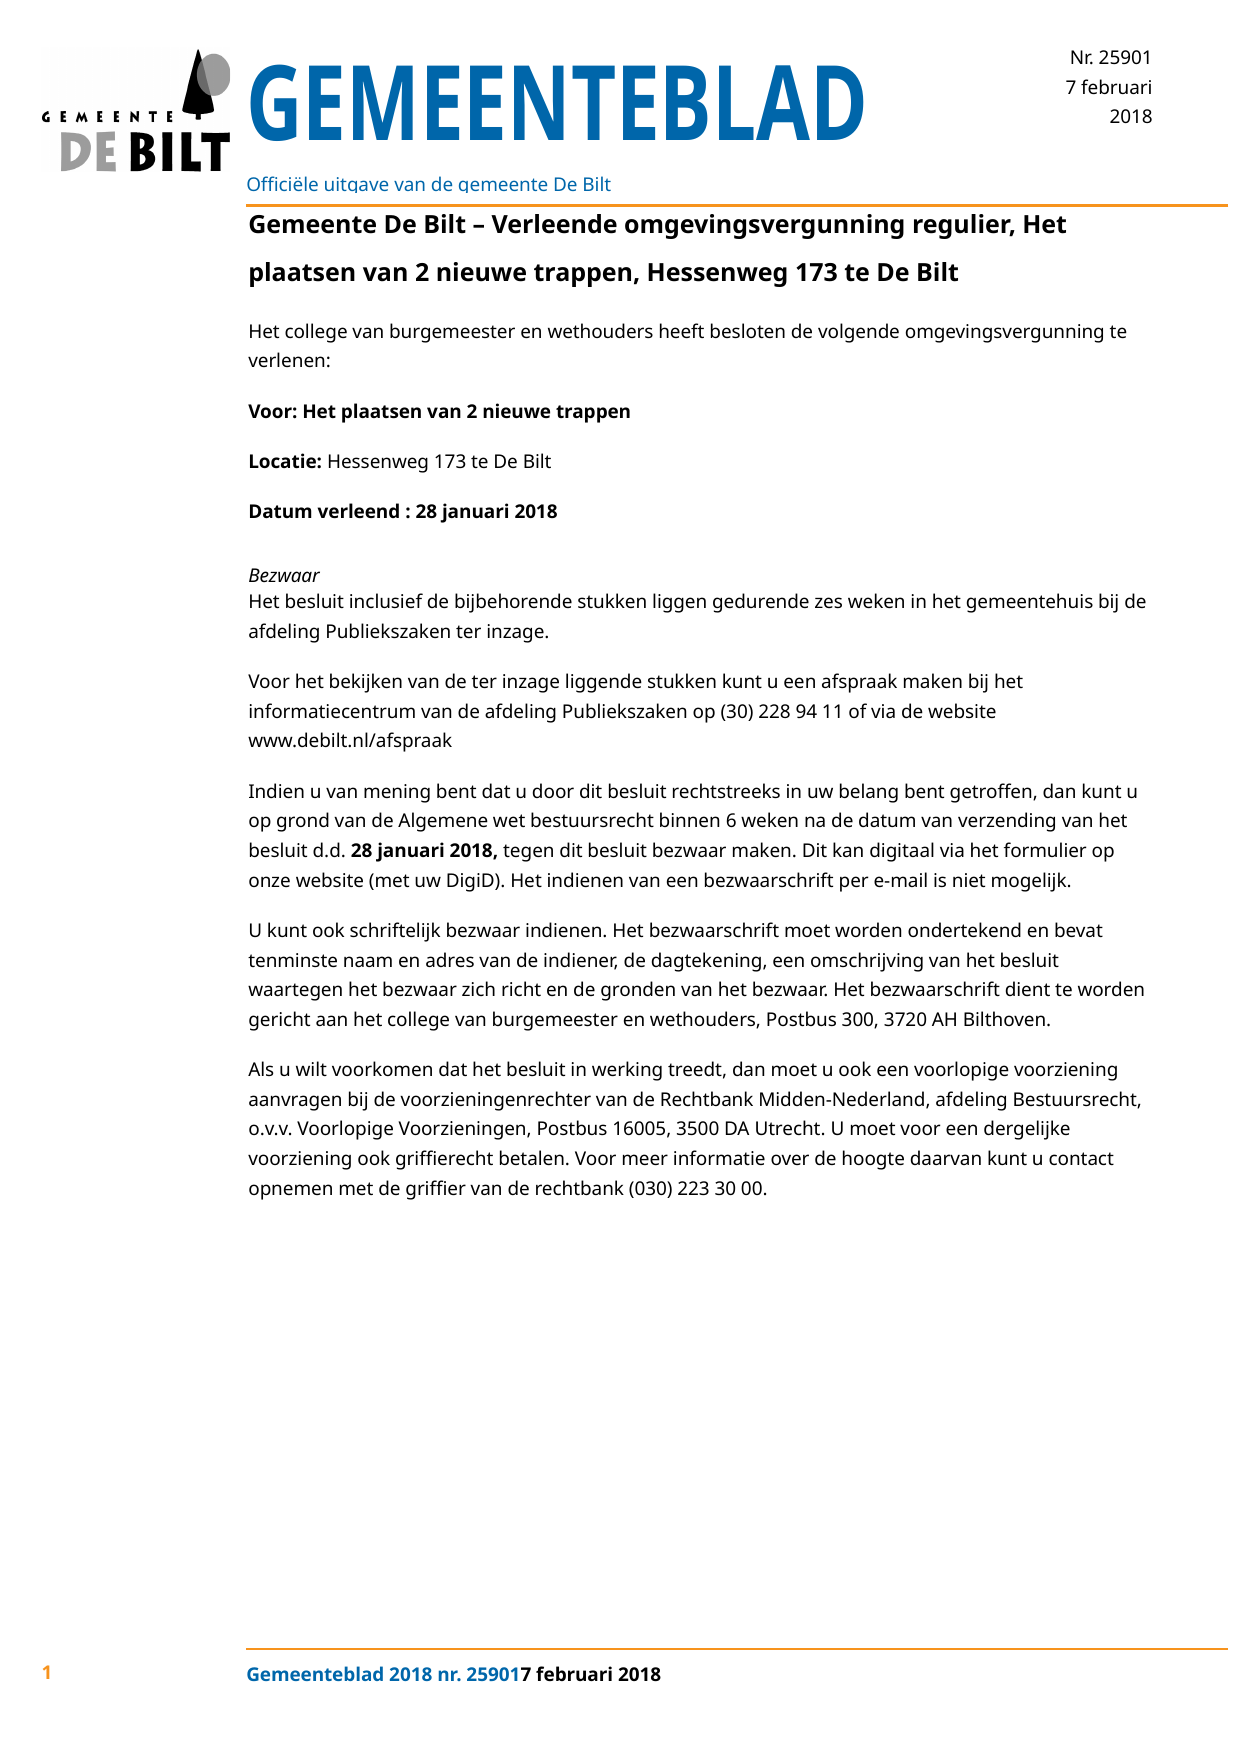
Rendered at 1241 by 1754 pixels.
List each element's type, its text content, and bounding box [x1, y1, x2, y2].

text Indien u van mening bent dat u door dit besluit rechtstreeks in uw belang bent getroffen, dan kunt u op grond van de Algemene wet bestuursrecht binnen 6 weken na de datum van verzending van het besluit d.d. 28 januari 2018, tegen dit besluit bezwaar maken. Dit kan digitaal via het formulier op onze website (met uw DigiD). Het indienen van een bezwaarschrift per e-mail is niet mogelijk. [248, 778, 1152, 892]
text Als u wilt voorkomen dat het besluit in werking treedt, dan moet u ook een voorlopige voorziening aanvragen bij de voorzieningenrechter van de Rechtbank Midden-Nederland, afdeling Bestuursrecht, o.v.v. Voorlopige Voorzieningen, Postbus 16005, 3500 DA Utrecht. U moet voor een dergelijke voorziening ook griffierecht betalen. Voor meer informatie over de hoogte daarvan kunt u contact opnemen met de griffier van de rechtbank (030) 223 30 00. [248, 1056, 1152, 1200]
text Locatie: Hessenweg 173 te De Bilt [248, 448, 1152, 474]
text Bezwaar [248, 563, 1152, 588]
text U kunt ook schriftelijk bezwaar indienen. Het bezwaarschrift moet worden ondertekend en bevat tenminste naam en adres van de indiener, de dagtekening, een omschrijving van het besluit waartegen het bezwaar zich richt en de gronden van het bezwaar. Het bezwaarschrift dient te worden gericht aan het college van burgemeester en wethouders, Postbus 300, 3720 AH Bilthoven. [248, 917, 1152, 1032]
text Het besluit inclusief de bijbehorende stukken liggen gedurende zes weken in het gemeentehuis bij de afdeling Publiekszaken ter inzage. [248, 588, 1152, 644]
text Voor het bekijken van de ter inzage liggende stukken kunt u een afspraak maken bij het informatiecentrum van de afdeling Publiekszaken op (30) 228 94 11 of via de website www.debilt.nl/afspraak [248, 668, 1152, 753]
text Gemeente De Bilt – Verleende omgevingsvergunning regulier, Het plaatsen van 2 nieuwe trappen, Hessenweg 173 te De Bilt [248, 207, 1152, 288]
text Datum verleend : 28 januari 2018 [248, 499, 1152, 524]
text Voor: Het plaatsen van 2 nieuwe trappen [248, 398, 1152, 424]
picture [41, 47, 231, 172]
text Het college van burgemeester en wethouders heeft besloten de volgende omgevingsvergunning te verlenen: [248, 318, 1152, 373]
